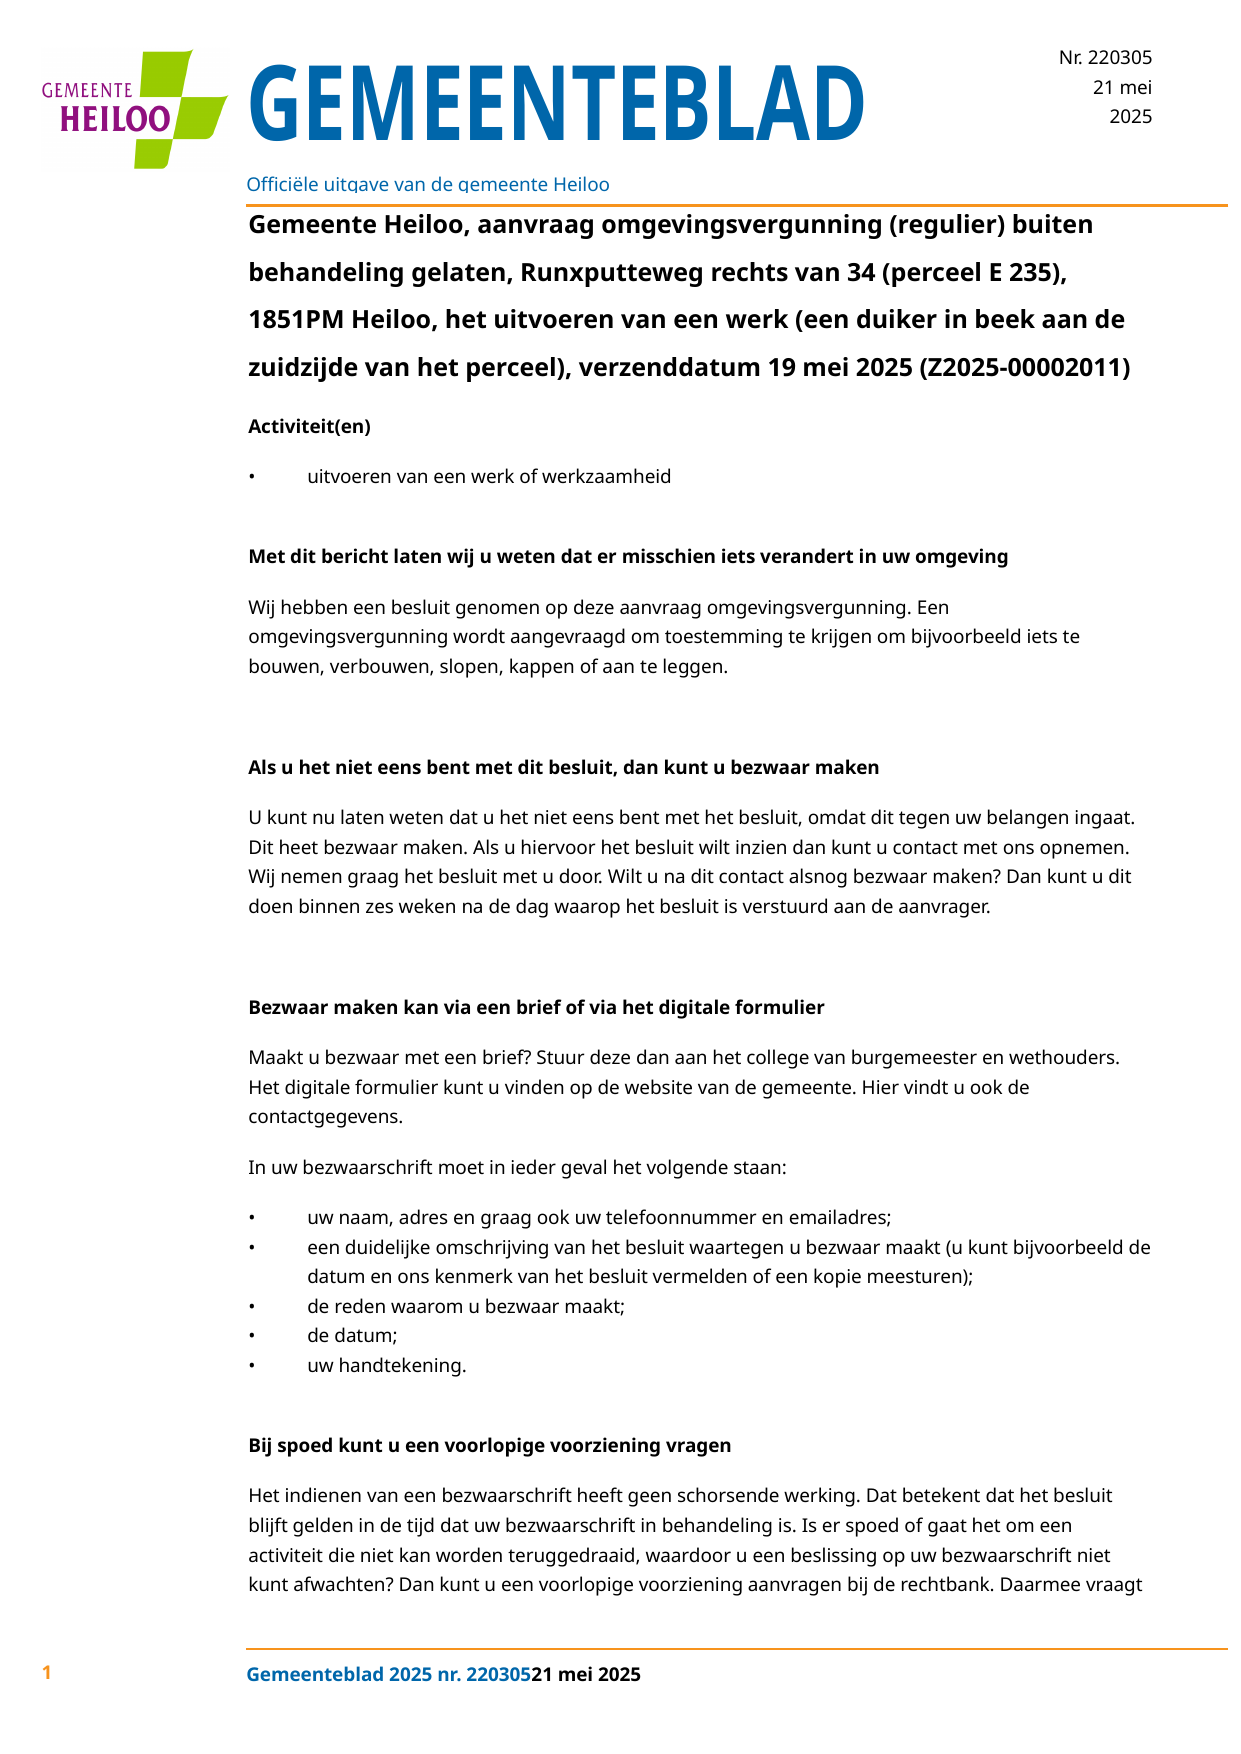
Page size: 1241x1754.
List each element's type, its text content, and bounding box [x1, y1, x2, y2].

text Als u het niet eens bent met dit besluit, dan kunt u bezwaar maken [248, 754, 1152, 780]
list de reden waarom u bezwaar maakt; [248, 1293, 1152, 1319]
text Wij hebben een besluit genomen op deze aanvraag omgevingsvergunning. Een omgevingsvergunning wordt aangevraagd om toestemming te krijgen om bijvoorbeeld iets te bouwen, verbouwen, slopen, kappen of aan te leggen. [248, 594, 1152, 679]
text Maakt u bezwaar met een brief? Stuur deze dan aan het college van burgemeester en wethouders. Het digitale formulier kunt u vinden op de website van de gemeente. Hier vindt u ook de contactgegevens. [248, 1044, 1152, 1129]
text Gemeente Heiloo, aanvraag omgevingsvergunning (regulier) buiten behandeling gelaten, Runxputteweg rechts van 34 (perceel E 235), 1851PM Heiloo, het uitvoeren van een werk (een duiker in beek aan de zuidzijde van het perceel), verzenddatum 19 mei 2025 (Z2025-00002011) [248, 207, 1152, 384]
list uw naam, adres en graag ook uw telefoonnummer en emailadres; [248, 1204, 1152, 1230]
text Activiteit(en) [248, 413, 1152, 439]
list een duidelijke omschrijving van het besluit waartegen u bezwaar maakt (u kunt bijvoorbeeld de datum en ons kenmerk van het besluit vermelden of een kopie meesturen); [248, 1234, 1152, 1289]
text Met dit bericht laten wij u weten dat er misschien iets verandert in uw omgeving [248, 543, 1152, 569]
list de datum; [248, 1323, 1152, 1348]
text Bij spoed kunt u een voorlopige voorziening vragen [248, 1432, 1152, 1458]
text U kunt nu laten weten dat u het niet eens bent met het besluit, omdat dit tegen uw belangen ingaat. Dit heet bezwaar maken. Als u hiervoor het besluit wilt inzien dan kunt u contact met ons opnemen. Wij nemen graag het besluit met u door. Wilt u na dit contact alsnog bezwaar maken? Dan kunt u dit doen binnen zes weken na de dag waarop het besluit is verstuurd aan de aanvrager. [248, 804, 1152, 919]
list uitvoeren van een werk of werkzaamheid [248, 463, 1152, 489]
text Bezwaar maken kan via een brief of via het digitale formulier [248, 994, 1152, 1020]
text In uw bezwaarschrift moet in ieder geval het volgende staan: [248, 1154, 1152, 1180]
list uw handtekening. [248, 1352, 1152, 1378]
picture [41, 47, 231, 172]
text Het indienen van een bezwaarschrift heeft geen schorsende werking. Dat betekent dat het besluit blijft gelden in de tijd dat uw bezwaarschrift in behandeling is. Is er spoed of gaat het om een activiteit die niet kan worden teruggedraaid, waardoor u een beslissing op uw bezwaarschrift niet kunt afwachten? Dan kunt u een voorlopige voorziening aanvragen bij de rechtbank. Daarmee vraagt [248, 1483, 1152, 1597]
